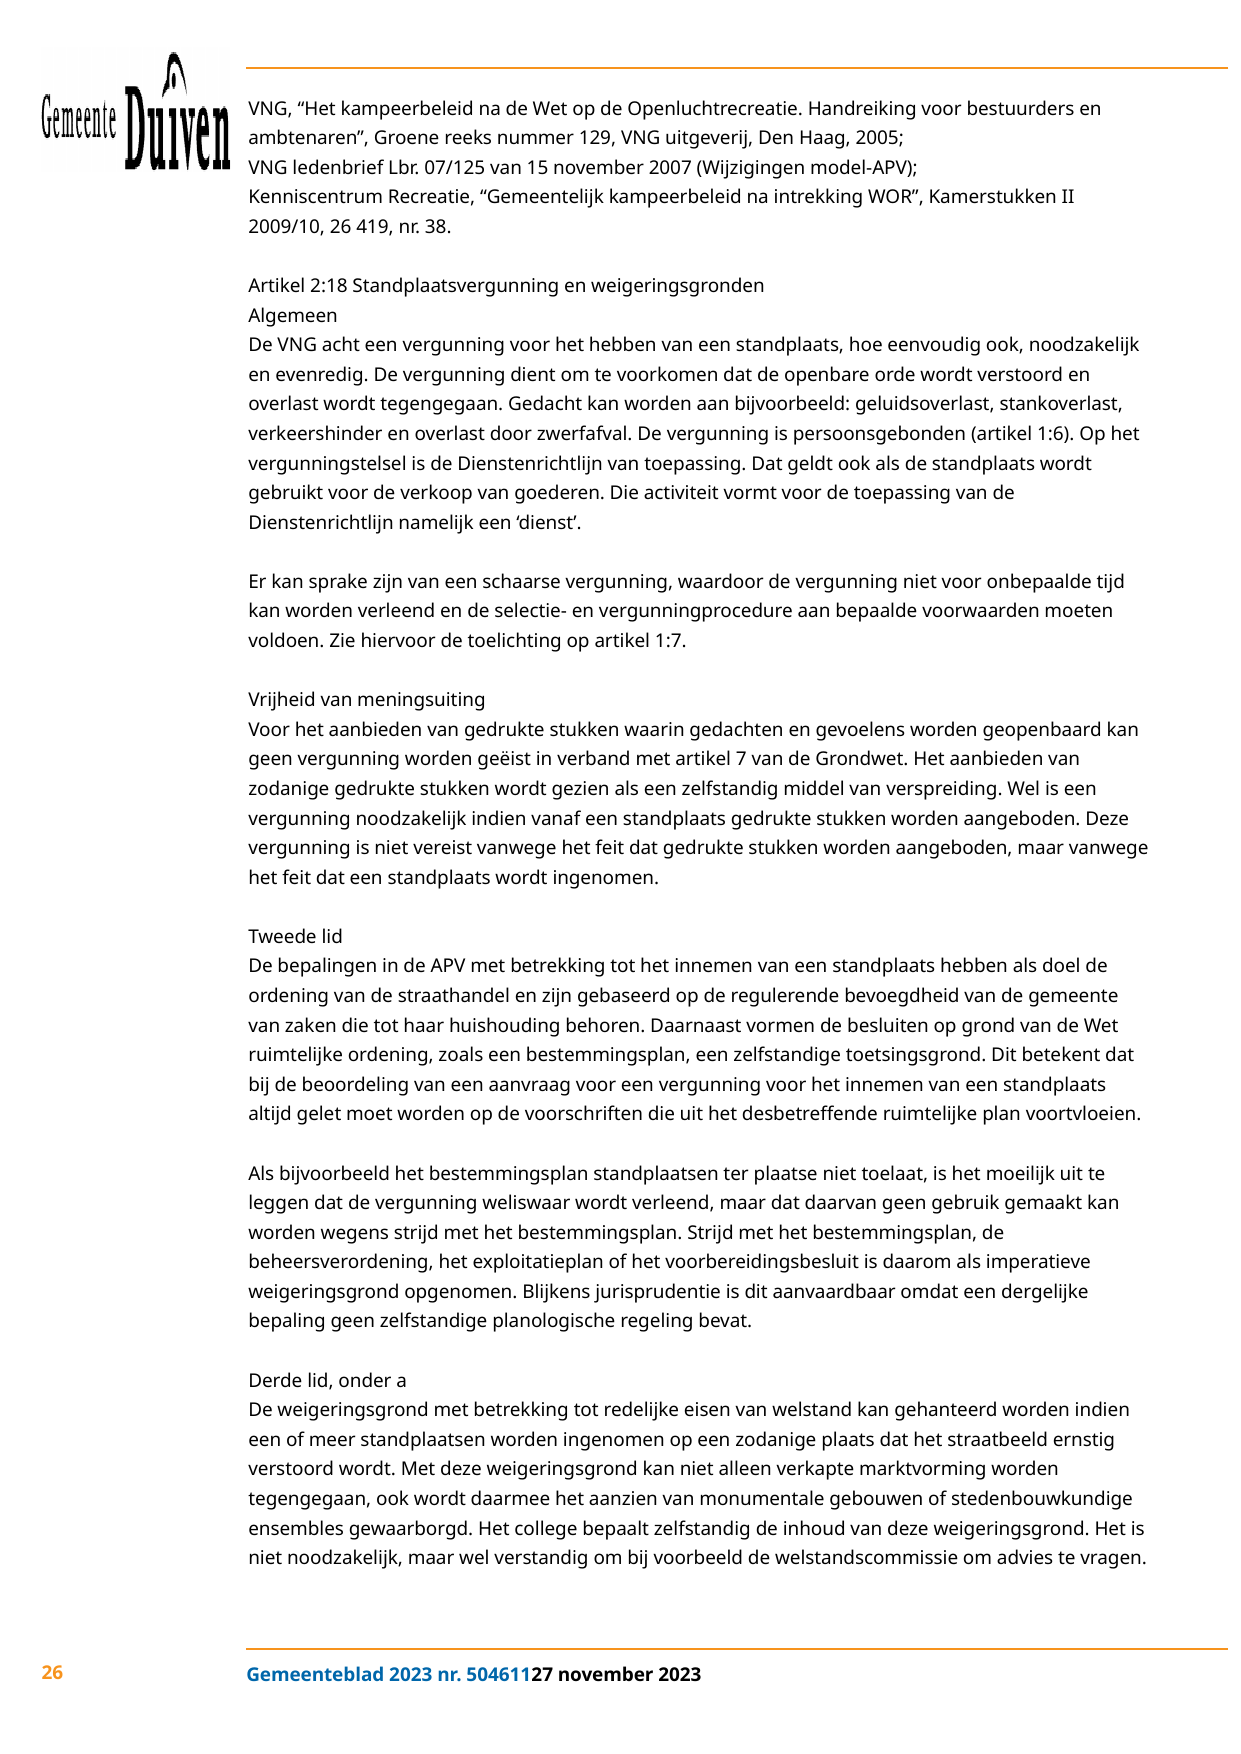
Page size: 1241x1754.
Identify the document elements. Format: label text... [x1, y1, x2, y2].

text Derde lid, onder a [248, 1367, 1152, 1393]
text Vrijheid van meningsuiting [248, 686, 1152, 712]
text Er kan sprake zijn van een schaarse vergunning, waardoor de vergunning niet voor onbepaalde tijd kan worden verleend en de selectie- en vergunningprocedure aan bepaalde voorwaarden moeten voldoen. Zie hiervoor de toelichting op artikel 1:7. [248, 568, 1152, 653]
text Tweede lid [248, 923, 1152, 949]
text Kenniscentrum Recreatie, “Gemeentelijk kampeerbeleid na intrekking WOR”, Kamerstukken II 2009/10, 26 419, nr. 38. [248, 183, 1152, 239]
text De weigeringsgrond met betrekking tot redelijke eisen van welstand kan gehanteerd worden indien een of meer standplaatsen worden ingenomen op een zodanige plaats dat het straatbeeld ernstig verstoord wordt. Met deze weigeringsgrond kan niet alleen verkapte marktvorming worden tegengegaan, ook wordt daarmee het aanzien van monumentale gebouwen of stedenbouwkundige ensembles gewaarborgd. Het college bepaalt zelfstandig de inhoud van deze weigeringsgrond. Het is niet noodzakelijk, maar wel verstandig om bij voorbeeld de welstandscommissie om advies te vragen. [248, 1396, 1152, 1570]
text De VNG acht een vergunning voor het hebben van een standplaats, hoe eenvoudig ook, noodzakelijk en evenredig. De vergunning dient om te voorkomen dat de openbare orde wordt verstoord en overlast wordt tegengegaan. Gedacht kan worden aan bijvoorbeeld: geluidsoverlast, stankoverlast, verkeershinder en overlast door zwerfafval. De vergunning is persoonsgebonden (artikel 1:6). Op het vergunningstelsel is de Dienstenrichtlijn van toepassing. Dat geldt ook als de standplaats wordt gebruikt voor de verkoop van goederen. Die activiteit vormt voor de toepassing van de Dienstenrichtlijn namelijk een ‘dienst’. [248, 331, 1152, 535]
text Als bijvoorbeeld het bestemmingsplan standplaatsen ter plaatse niet toelaat, is het moeilijk uit te leggen dat de vergunning weliswaar wordt verleend, maar dat daarvan geen gebruik gemaakt kan worden wegens strijd met het bestemmingsplan. Strijd met het bestemmingsplan, de beheersverordening, het exploitatieplan of het voorbereidingsbesluit is daarom als imperatieve weigeringsgrond opgenomen. Blijkens jurisprudentie is dit aanvaardbaar omdat een dergelijke bepaling geen zelfstandige planologische regeling bevat. [248, 1160, 1152, 1333]
text Voor het aanbieden van gedrukte stukken waarin gedachten en gevoelens worden geopenbaard kan geen vergunning worden geëist in verband met artikel 7 van de Grondwet. Het aanbieden van zodanige gedrukte stukken wordt gezien als een zelfstandig middel van verspreiding. Wel is een vergunning noodzakelijk indien vanaf een standplaats gedrukte stukken worden aangeboden. Deze vergunning is niet vereist vanwege het feit dat gedrukte stukken worden aangeboden, maar vanwege het feit dat een standplaats wordt ingenomen. [248, 716, 1152, 890]
text De bepalingen in de APV met betrekking tot het innemen van een standplaats hebben als doel de ordening van de straathandel en zijn gebaseerd op de regulerende bevoegdheid van de gemeente van zaken die tot haar huishouding behoren. Daarnaast vormen de besluiten op grond van de Wet ruimtelijke ordening, zoals een bestemmingsplan, een zelfstandige toetsingsgrond. Dit betekent dat bij de beoordeling van een aanvraag voor een vergunning voor het innemen van een standplaats altijd gelet moet worden op de voorschriften die uit het desbetreffende ruimtelijke plan voortvloeien. [248, 953, 1152, 1126]
picture [41, 47, 231, 172]
text VNG ledenbrief Lbr. 07/125 van 15 november 2007 (Wijzigingen model-APV); [248, 154, 1152, 180]
text Artikel 2:18 Standplaatsvergunning en weigeringsgronden [248, 272, 1152, 298]
text Algemeen [248, 302, 1152, 328]
text VNG, “Het kampeerbeleid na de Wet op de Openluchtrecreatie. Handreiking voor bestuurders en ambtenaren”, Groene reeks nummer 129, VNG uitgeverij, Den Haag, 2005; [248, 95, 1152, 150]
